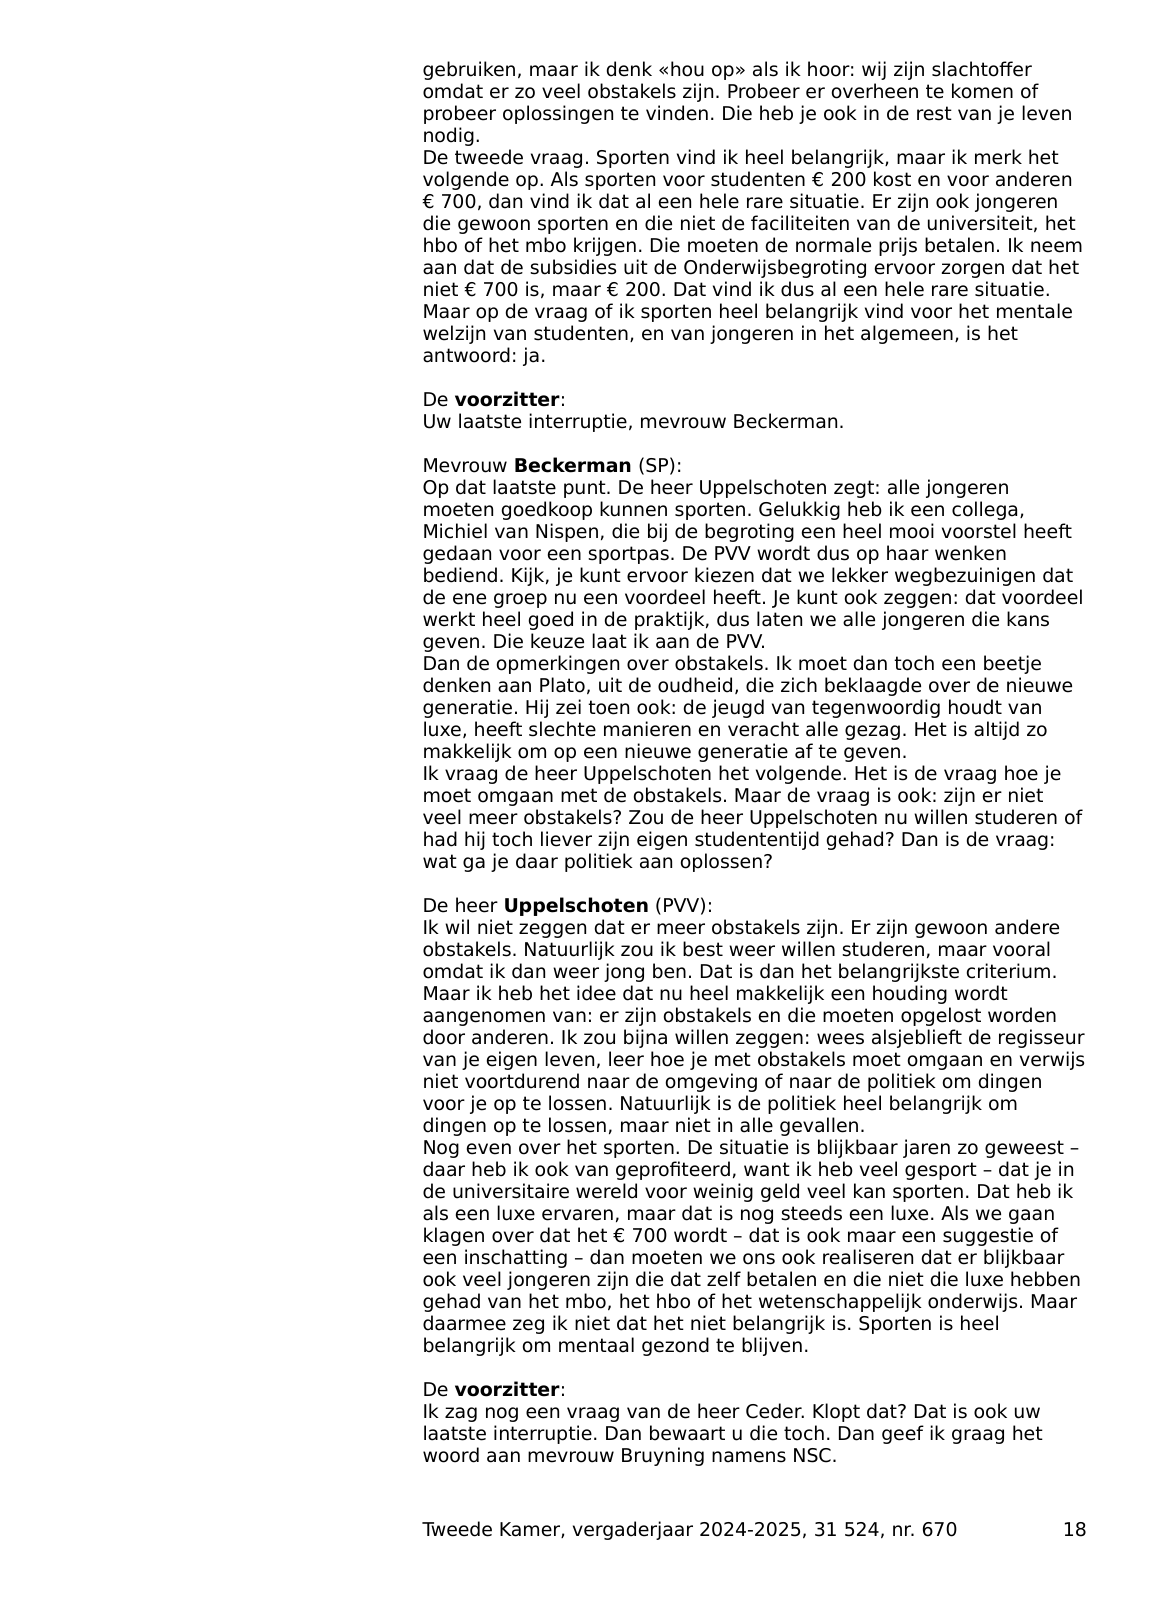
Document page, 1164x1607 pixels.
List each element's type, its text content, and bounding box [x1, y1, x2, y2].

text De voorzitter: [422, 389, 1087, 411]
text De tweede vraag. Sporten vind ik heel belangrijk, maar ik merk het volgende op. Als sporten voor studenten € 200 kost en voor anderen € 700, dan vind ik dat al een hele rare situatie. Er zijn ook jongeren die gewoon sporten en die niet de faciliteiten van de universiteit, het hbo of het mbo krijgen. Die moeten de normale prijs betalen. Ik neem aan dat de subsidies uit de Onderwijsbegroting ervoor zorgen dat het niet € 700 is, maar € 200. Dat vind ik dus al een hele rare situatie. Maar op de vraag of ik sporten heel belangrijk vind voor het mentale welzijn van studenten, en van jongeren in het algemeen, is het antwoord: ja. [422, 147, 1087, 367]
text De voorzitter: [422, 1379, 1087, 1401]
text Ik wil niet zeggen dat er meer obstakels zijn. Er zijn gewoon andere obstakels. Natuurlijk zou ik best weer willen studeren, maar vooral omdat ik dan weer jong ben. Dat is dan het belangrijkste criterium. Maar ik heb het idee dat nu heel makkelijk een houding wordt aangenomen van: er zijn obstakels en die moeten opgelost worden door anderen. Ik zou bijna willen zeggen: wees alsjeblieft de regisseur van je eigen leven, leer hoe je met obstakels moet omgaan en verwijs niet voortdurend naar de omgeving of naar de politiek om dingen voor je op te lossen. Natuurlijk is de politiek heel belangrijk om dingen op te lossen, maar niet in alle gevallen. [422, 917, 1087, 1137]
text Uw laatste interruptie, mevrouw Beckerman. [422, 411, 1087, 433]
text gebruiken, maar ik denk «hou op» als ik hoor: wij zijn slachtoffer omdat er zo veel obstakels zijn. Probeer er overheen te komen of probeer oplossingen te vinden. Die heb je ook in de rest van je leven nodig. [422, 59, 1087, 147]
text De heer Uppelschoten (PVV): [422, 895, 1087, 917]
text Dan de opmerkingen over obstakels. Ik moet dan toch een beetje denken aan Plato, uit de oudheid, die zich beklaagde over de nieuwe generatie. Hij zei toen ook: de jeugd van tegenwoordig houdt van luxe, heeft slechte manieren en veracht alle gezag. Het is altijd zo makkelijk om op een nieuwe generatie af te geven. [422, 653, 1087, 763]
text Ik zag nog een vraag van de heer Ceder. Klopt dat? Dat is ook uw laatste interruptie. Dan bewaart u die toch. Dan geef ik graag het woord aan mevrouw Bruyning namens NSC. [422, 1401, 1087, 1467]
text Nog even over het sporten. De situatie is blijkbaar jaren zo geweest – daar heb ik ook van geprofiteerd, want ik heb veel gesport – dat je in de universitaire wereld voor weinig geld veel kan sporten. Dat heb ik als een luxe ervaren, maar dat is nog steeds een luxe. Als we gaan klagen over dat het € 700 wordt – dat is ook maar een suggestie of een inschatting – dan moeten we ons ook realiseren dat er blijkbaar ook veel jongeren zijn die dat zelf betalen en die niet die luxe hebben gehad van het mbo, het hbo of het wetenschappelijk onderwijs. Maar daarmee zeg ik niet dat het niet belangrijk is. Sporten is heel belangrijk om mentaal gezond te blijven. [422, 1137, 1087, 1356]
text Op dat laatste punt. De heer Uppelschoten zegt: alle jongeren moeten goedkoop kunnen sporten. Gelukkig heb ik een collega, Michiel van Nispen, die bij de begroting een heel mooi voorstel heeft gedaan voor een sportpas. De PVV wordt dus op haar wenken bediend. Kijk, je kunt ervoor kiezen dat we lekker wegbezuinigen dat de ene groep nu een voordeel heeft. Je kunt ook zeggen: dat voordeel werkt heel goed in de praktijk, dus laten we alle jongeren die kans geven. Die keuze laat ik aan de PVV. [422, 477, 1087, 653]
text Ik vraag de heer Uppelschoten het volgende. Het is de vraag hoe je moet omgaan met de obstakels. Maar de vraag is ook: zijn er niet veel meer obstakels? Zou de heer Uppelschoten nu willen studeren of had hij toch liever zijn eigen studententijd gehad? Dan is de vraag: wat ga je daar politiek aan oplossen? [422, 763, 1087, 873]
text Mevrouw Beckerman (SP): [422, 455, 1087, 477]
